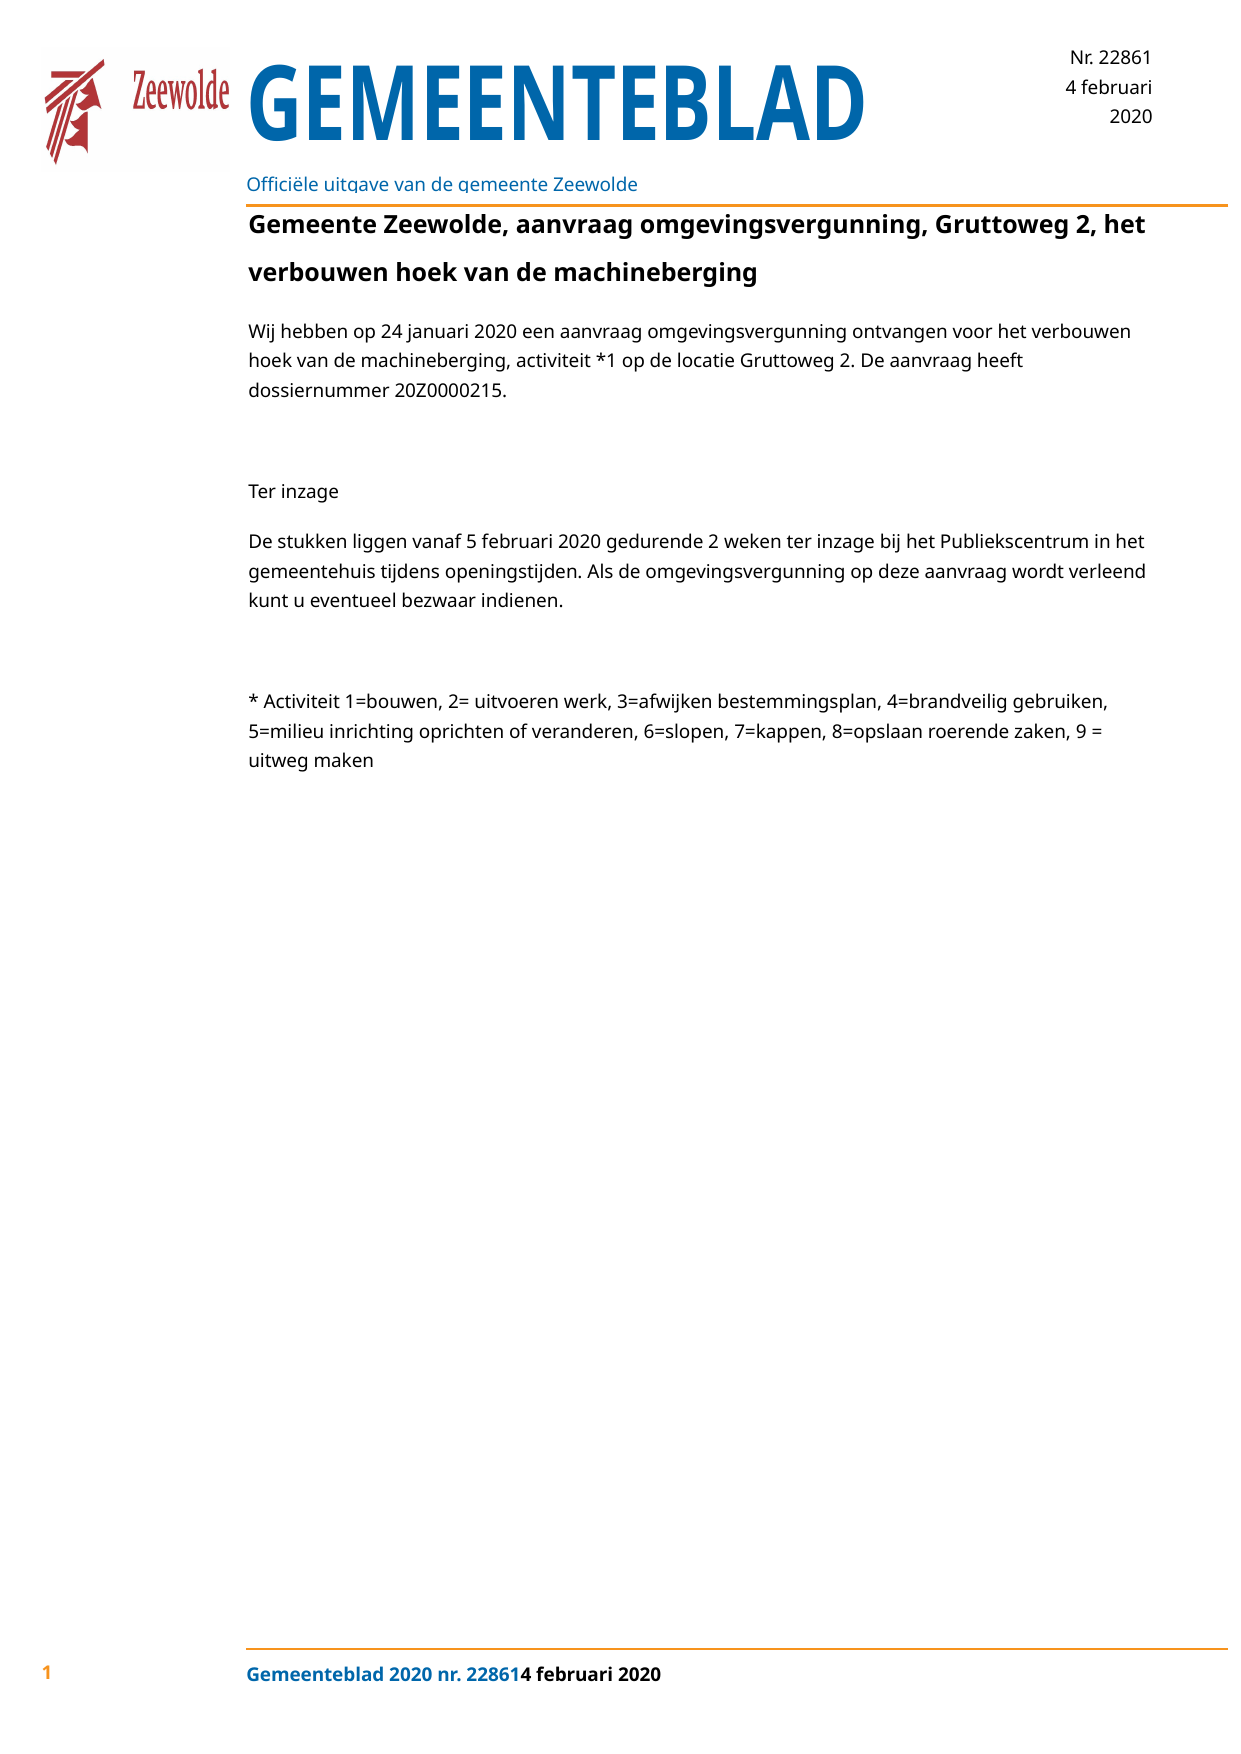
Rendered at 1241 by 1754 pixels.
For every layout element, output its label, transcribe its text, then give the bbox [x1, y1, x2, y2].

picture [41, 47, 231, 172]
text De stukken liggen vanaf 5 februari 2020 gedurende 2 weken ter inzage bij het Publiekscentrum in het gemeentehuis tijdens openingstijden. Als de omgevingsvergunning op deze aanvraag wordt verleend kunt u eventueel bezwaar indienen. [248, 528, 1152, 613]
text * Activiteit 1=bouwen, 2= uitvoeren werk, 3=afwijken bestemmingsplan, 4=brandveilig gebruiken, 5=milieu inrichting oprichten of veranderen, 6=slopen, 7=kappen, 8=opslaan roerende zaken, 9 = uitweg maken [248, 688, 1152, 773]
text Gemeente Zeewolde, aanvraag omgevingsvergunning, Gruttoweg 2, het verbouwen hoek van de machineberging [248, 207, 1152, 288]
text Ter inzage [248, 478, 1152, 504]
text Wij hebben op 24 januari 2020 een aanvraag omgevingsvergunning ontvangen voor het verbouwen hoek van de machineberging, activiteit *1 op de locatie Gruttoweg 2. De aanvraag heeft dossiernummer 20Z0000215. [248, 318, 1152, 403]
